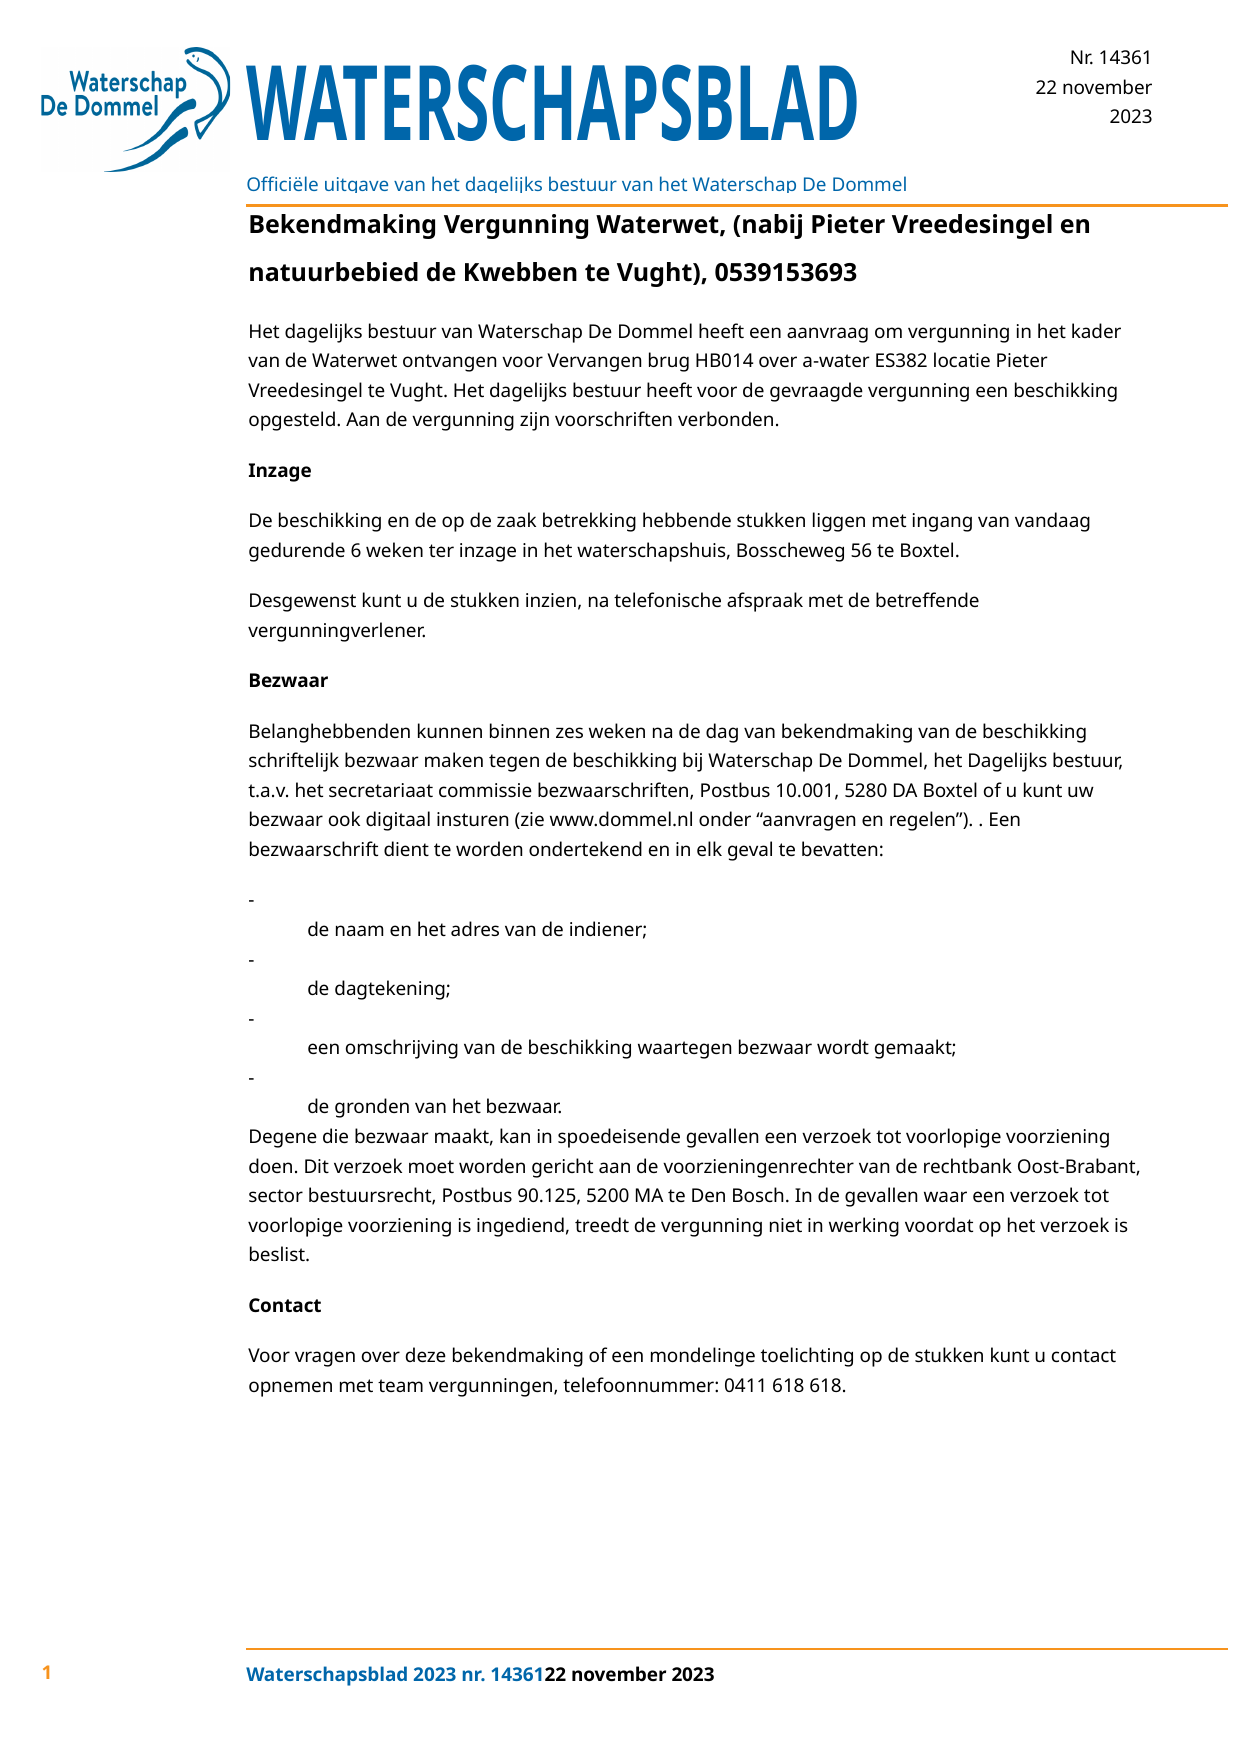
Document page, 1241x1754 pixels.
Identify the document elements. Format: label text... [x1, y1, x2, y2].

text Belanghebbenden kunnen binnen zes weken na de dag van bekendmaking van de beschikking schriftelijk bezwaar maken tegen de beschikking bij Waterschap De Dommel, het Dagelijks bestuur, t.a.v. het secretariaat commissie bezwaarschriften, Postbus 10.001, 5280 DA Boxtel of u kunt uw bezwaar ook digitaal insturen (zie www.dommel.nl onder “aanvragen en regelen”). . Een bezwaarschrift dient te worden ondertekend en in elk geval te bevatten: [248, 718, 1152, 862]
text De beschikking en de op de zaak betrekking hebbende stukken liggen met ingang van vandaag gedurende 6 weken ter inzage in het waterschapshuis, Bosscheweg 56 te Boxtel. [248, 507, 1152, 563]
text Desgewenst kunt u de stukken inzien, na telefonische afspraak met de betreffende vergunningverlener. [248, 587, 1152, 643]
text Voor vragen over deze bekendmaking of een mondelinge toelichting op de stukken kunt u contact opnemen met team vergunningen, telefoonnummer: 0411 618 618. [248, 1342, 1152, 1398]
text Het dagelijks bestuur van Waterschap De Dommel heeft een aanvraag om vergunning in het kader van de Waterwet ontvangen voor Vervangen brug HB014 over a-water ES382 locatie Pieter Vreedesingel te Vught. Het dagelijks bestuur heeft voor de gevraagde vergunning een beschikking opgesteld. Aan de vergunning zijn voorschriften verbonden. [248, 318, 1152, 432]
picture [45, 99, 51, 111]
list de gronden van het bezwaar. [248, 1094, 1152, 1119]
text Degene die bezwaar maakt, kan in spoedeisende gevallen een verzoek tot voorlopige voorziening doen. Dit verzoek moet worden gericht aan de voorzieningenrechter van de rechtbank Oost-Brabant, sector bestuursrecht, Postbus 90.125, 5200 MA te Den Bosch. In de gevallen waar een verzoek tot voorlopige voorziening is ingediend, treedt de vergunning niet in werking voordat op het verzoek is beslist. [248, 1123, 1152, 1267]
text Bezwaar [248, 667, 1152, 693]
text Contact [248, 1292, 1152, 1318]
text Bekendmaking Vergunning Waterwet, (nabij Pieter Vreedesingel en natuurbebied de Kwebben te Vught), 0539153693 [248, 207, 1152, 288]
text Inzage [248, 457, 1152, 483]
picture [204, 47, 231, 76]
list de naam en het adres van de indiener; [248, 916, 1152, 942]
picture [198, 118, 210, 131]
list een omschrijving van de beschikking waartegen bezwaar wordt gemaakt; [248, 1034, 1152, 1060]
list de dagtekening; [248, 975, 1152, 1001]
picture [41, 47, 231, 172]
